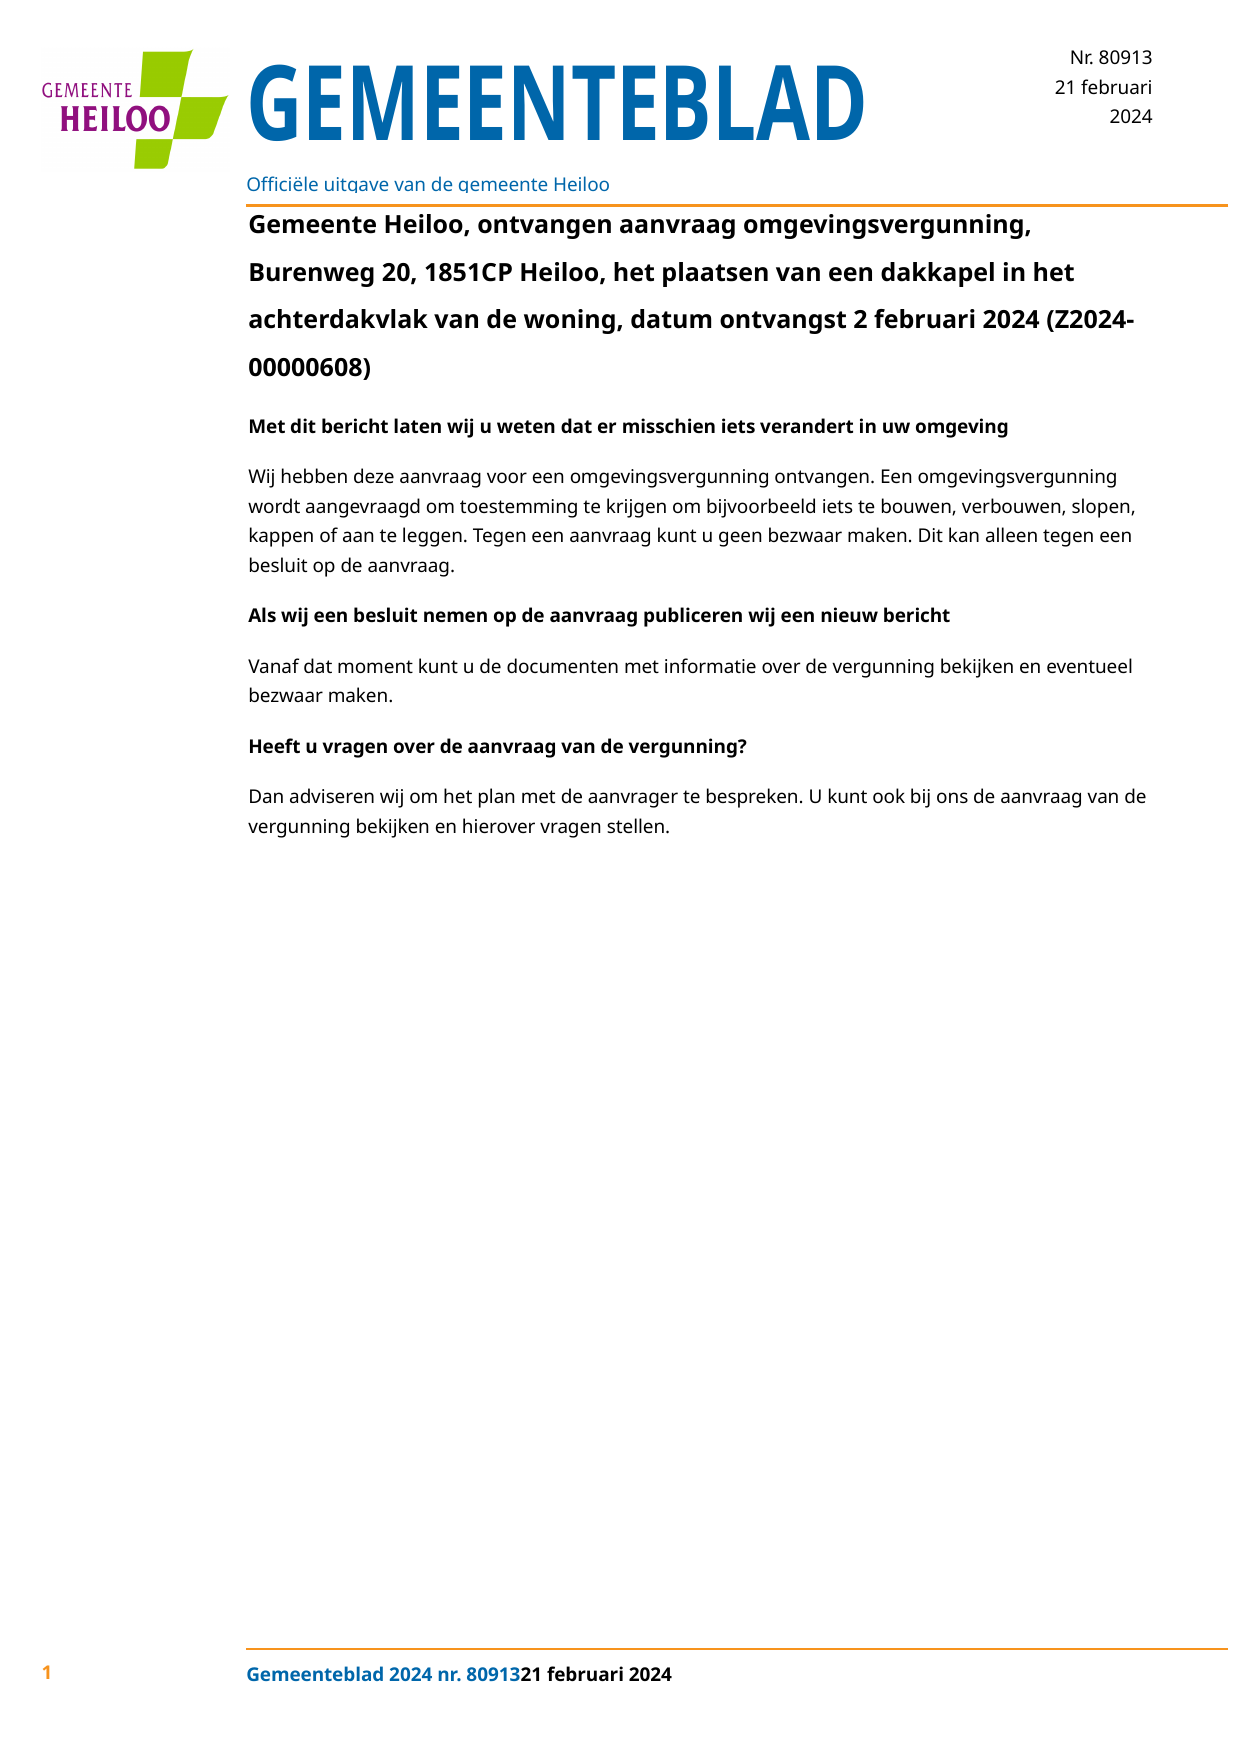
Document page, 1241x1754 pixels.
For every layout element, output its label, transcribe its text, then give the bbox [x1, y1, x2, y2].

text Wij hebben deze aanvraag voor een omgevingsvergunning ontvangen. Een omgevingsvergunning wordt aangevraagd om toestemming te krijgen om bijvoorbeeld iets te bouwen, verbouwen, slopen, kappen of aan te leggen. Tegen een aanvraag kunt u geen bezwaar maken. Dit kan alleen tegen een besluit op de aanvraag. [248, 463, 1152, 578]
picture [41, 47, 231, 172]
text Met dit bericht laten wij u weten dat er misschien iets verandert in uw omgeving [248, 413, 1152, 439]
text Dan adviseren wij om het plan met de aanvrager te bespreken. U kunt ook bij ons de aanvraag van de vergunning bekijken en hierover vragen stellen. [248, 783, 1152, 839]
text Gemeente Heiloo, ontvangen aanvraag omgevingsvergunning, Burenweg 20, 1851CP Heiloo, het plaatsen van een dakkapel in het achterdakvlak van de woning, datum ontvangst 2 februari 2024 (Z2024-00000608) [248, 207, 1152, 384]
text Heeft u vragen over de aanvraag van de vergunning? [248, 733, 1152, 759]
text Vanaf dat moment kunt u de documenten met informatie over de vergunning bekijken en eventueel bezwaar maken. [248, 653, 1152, 708]
text Als wij een besluit nemen op de aanvraag publiceren wij een nieuw bericht [248, 603, 1152, 628]
